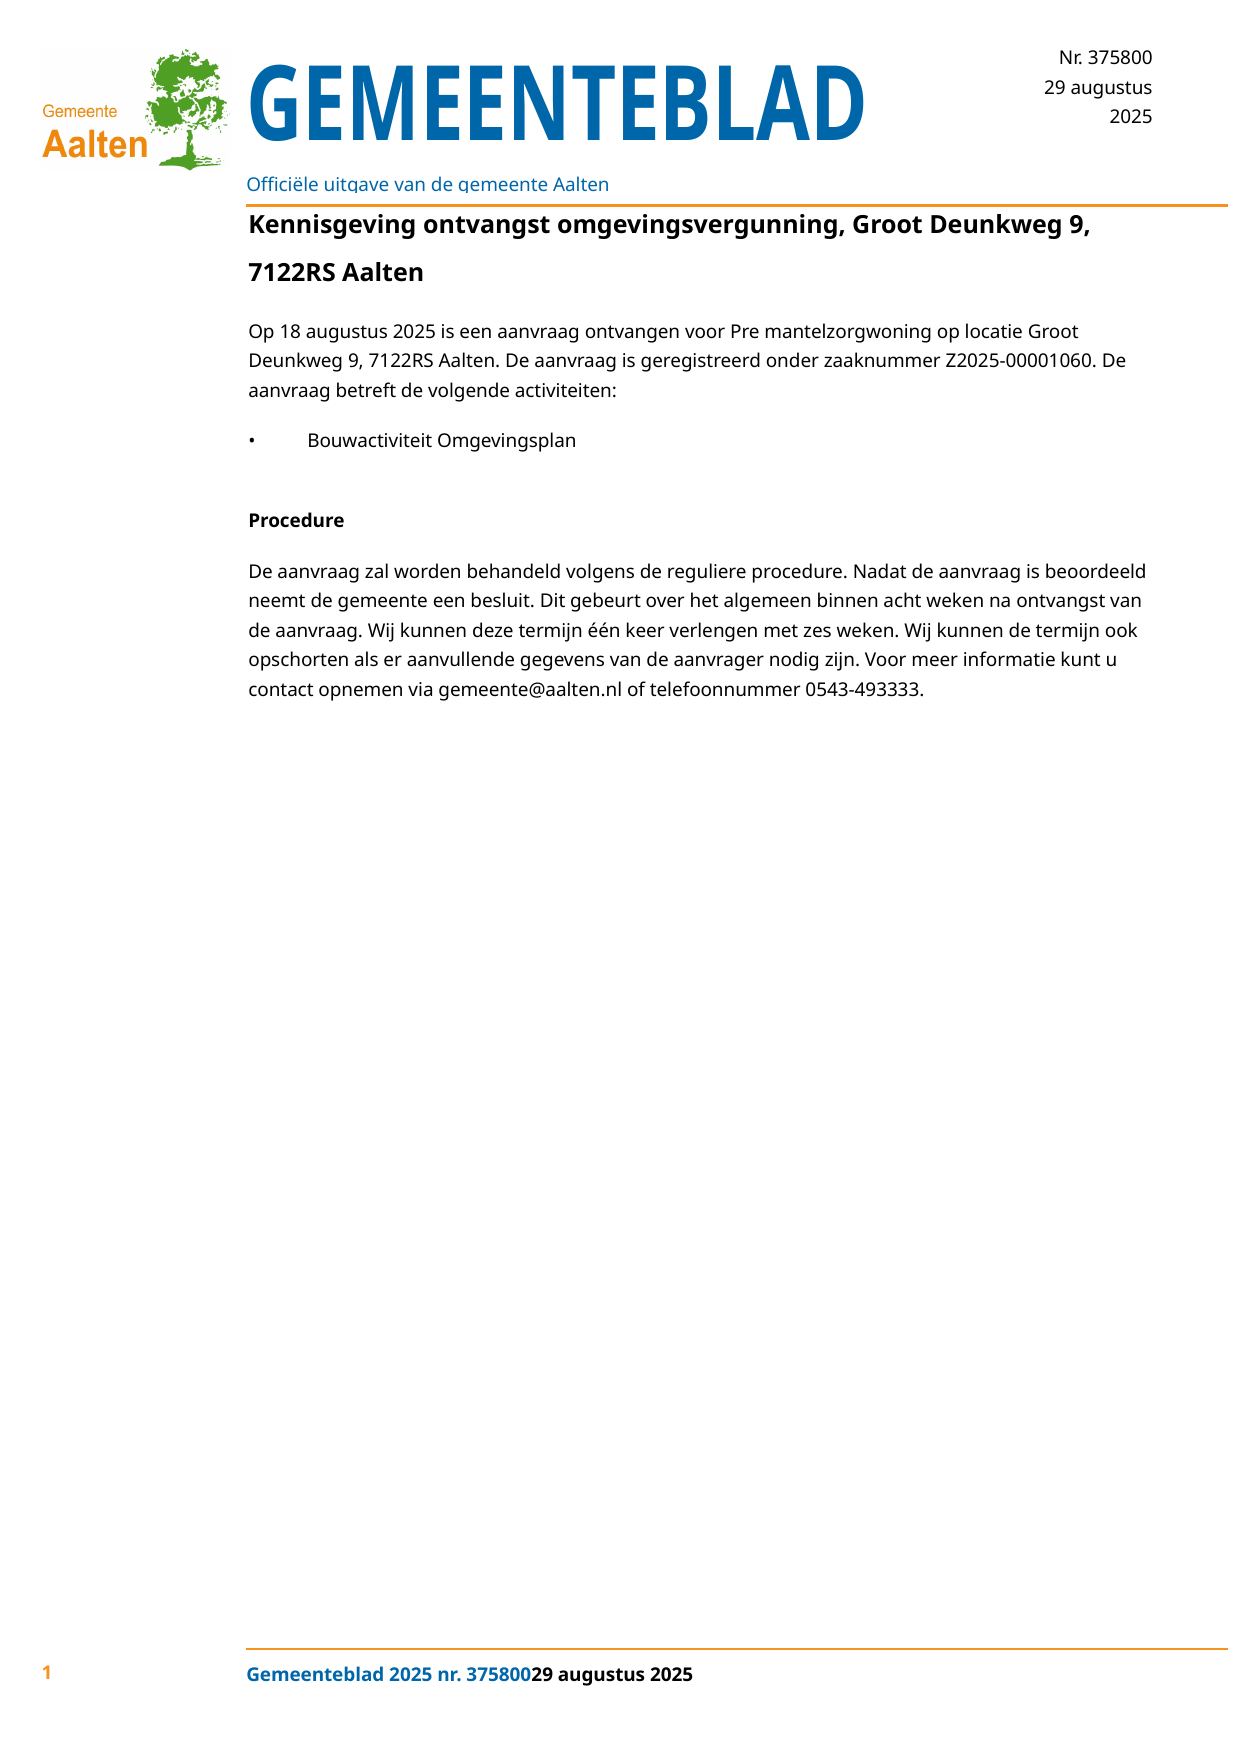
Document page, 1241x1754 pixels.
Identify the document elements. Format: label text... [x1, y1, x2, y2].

text De aanvraag zal worden behandeld volgens de reguliere procedure. Nadat de aanvraag is beoordeeld neemt de gemeente een besluit. Dit gebeurt over het algemeen binnen acht weken na ontvangst van de aanvraag. Wij kunnen deze termijn één keer verlengen met zes weken. Wij kunnen de termijn ook opschorten als er aanvullende gegevens van de aanvrager nodig zijn. Voor meer informatie kunt u contact opnemen via gemeente@aalten.nl of telefoonnummer 0543-493333. [248, 558, 1152, 702]
text Procedure [248, 507, 1152, 533]
list Bouwactiviteit Omgevingsplan [248, 427, 1152, 453]
picture [41, 47, 231, 172]
text Op 18 augustus 2025 is een aanvraag ontvangen voor Pre mantelzorgwoning op locatie Groot Deunkweg 9, 7122RS Aalten. De aanvraag is geregistreerd onder zaaknummer Z2025-00001060. De aanvraag betreft de volgende activiteiten: [248, 318, 1152, 403]
text Kennisgeving ontvangst omgevingsvergunning, Groot Deunkweg 9, 7122RS Aalten [248, 207, 1152, 288]
